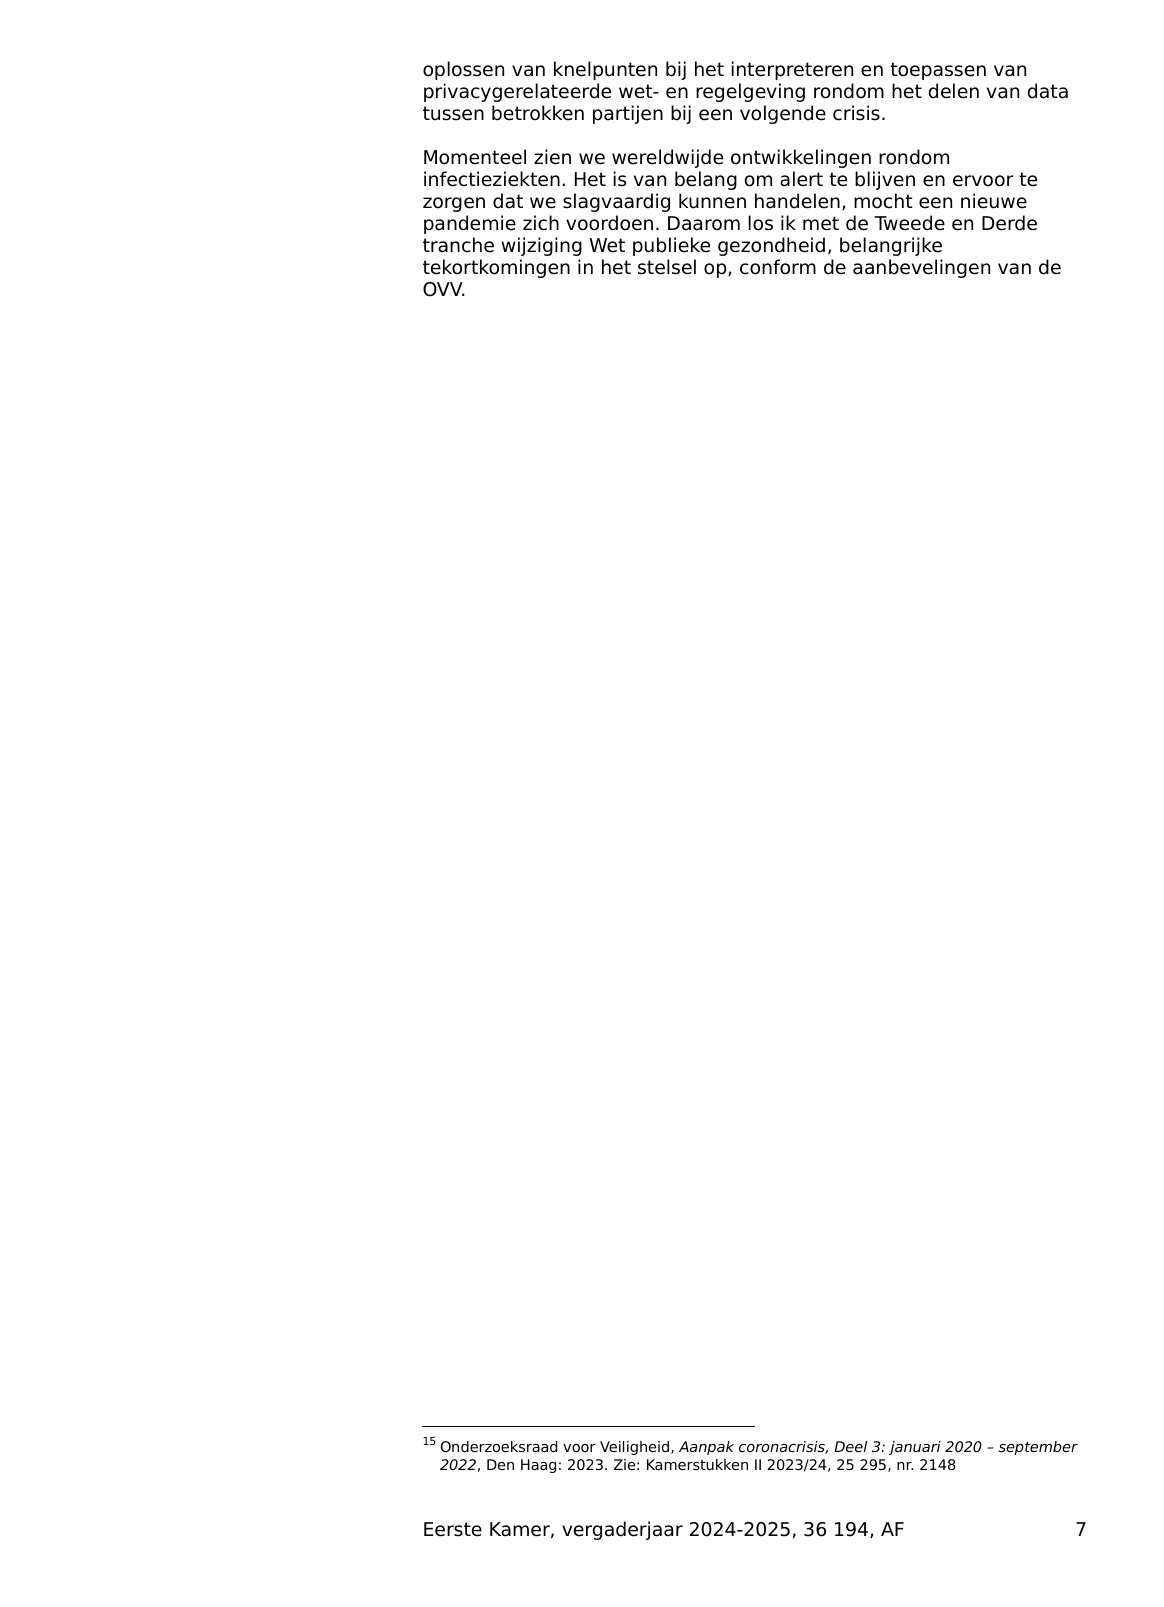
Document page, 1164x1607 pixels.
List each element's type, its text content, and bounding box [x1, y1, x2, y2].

text Onderzoeksraad voor Veiligheid, Aanpak coronacrisis, Deel 3: januari 2020 – september 2022, Den Haag: 2023. Zie: Kamerstukken II 2023/24, 25 295, nr. 2148 [422, 1435, 1087, 1474]
text Momenteel zien we wereldwijde ontwikkelingen rondom infectieziekten. Het is van belang om alert te blijven en ervoor te zorgen dat we slagvaardig kunnen handelen, mocht een nieuwe pandemie zich voordoen. Daarom los ik met de Tweede en Derde tranche wijziging Wet publieke gezondheid, belangrijke tekortkomingen in het stelsel op, conform de aanbevelingen van de OVV. [422, 147, 1087, 301]
text oplossen van knelpunten bij het interpreteren en toepassen van privacygerelateerde wet- en regelgeving rondom het delen van data tussen betrokken partijen bij een volgende crisis. [422, 59, 1087, 125]
